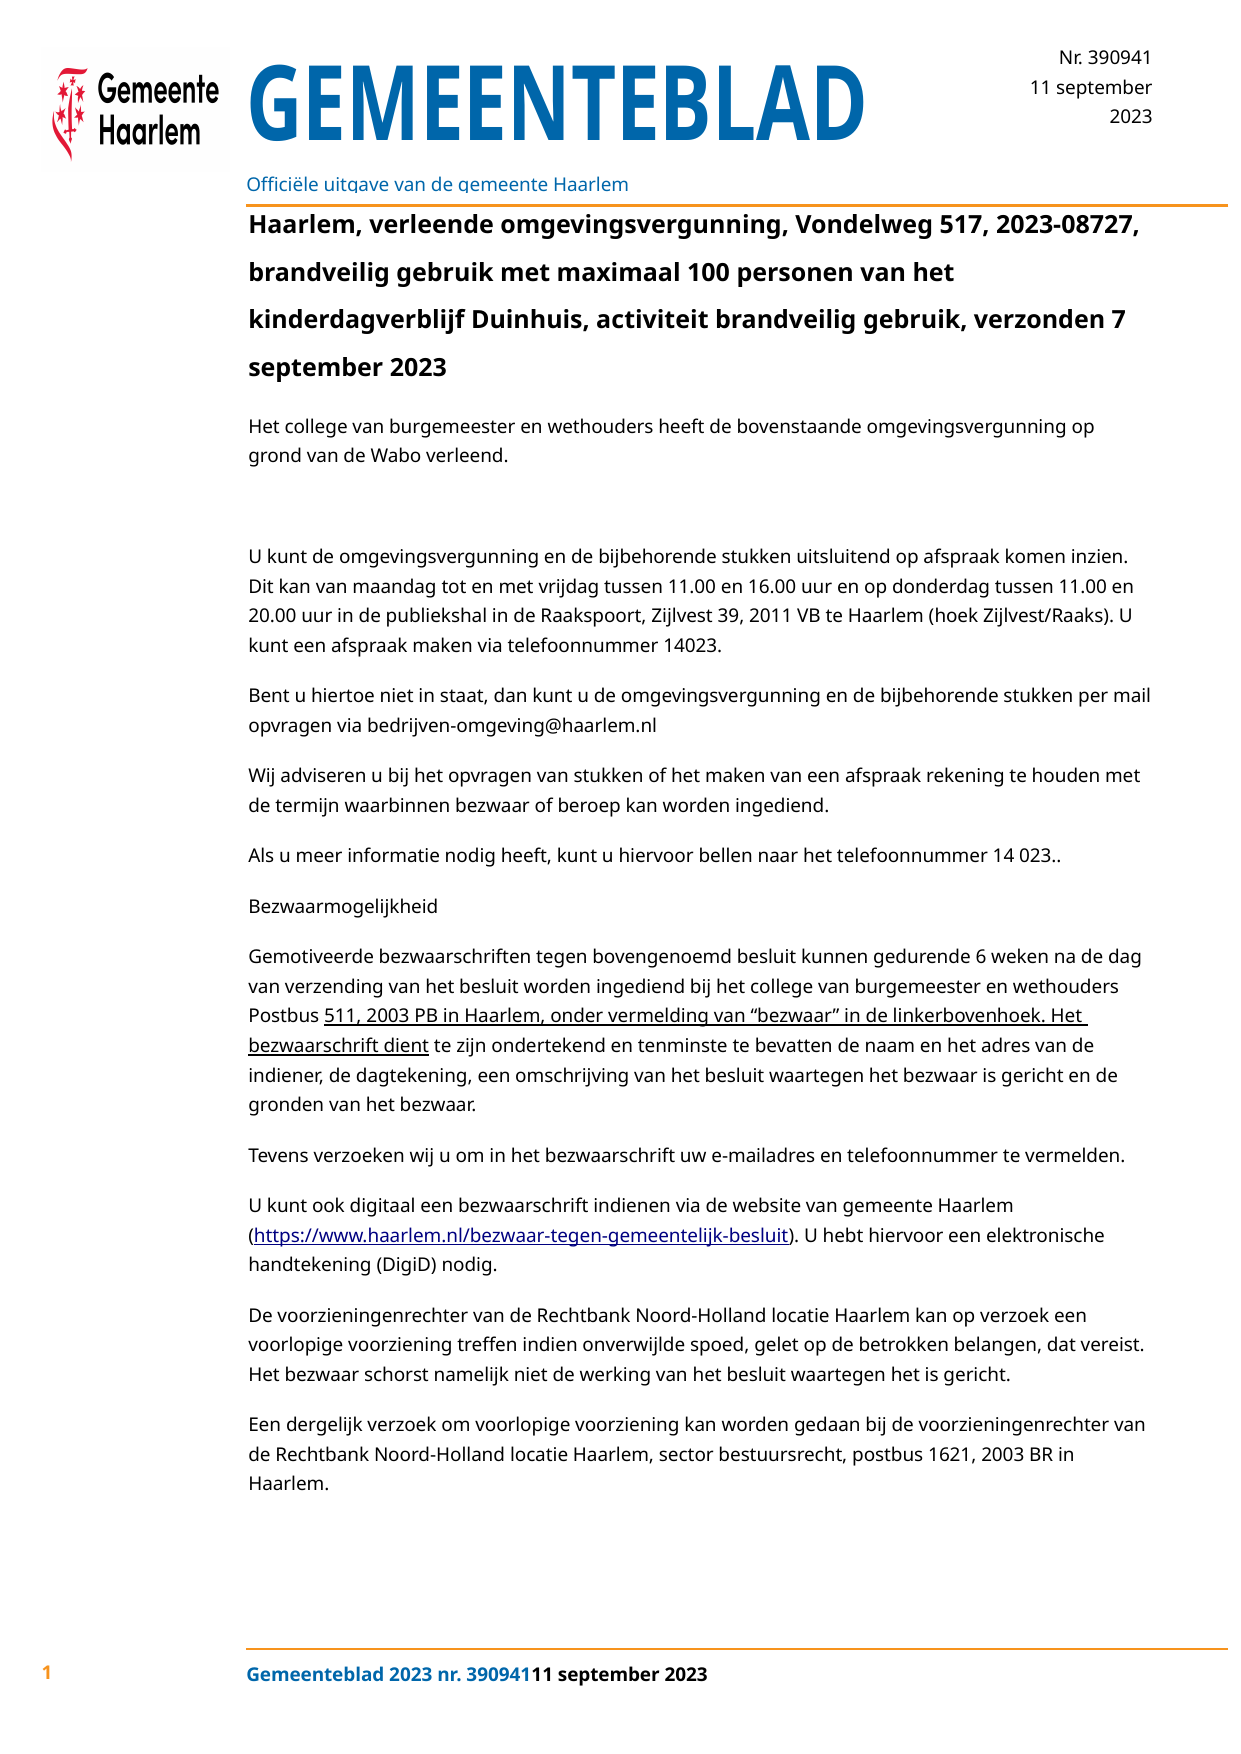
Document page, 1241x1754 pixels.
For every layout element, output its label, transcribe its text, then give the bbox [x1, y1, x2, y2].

text Wij adviseren u bij het opvragen van stukken of het maken van een afspraak rekening te houden met de termijn waarbinnen bezwaar of beroep kan worden ingediend. [248, 763, 1152, 818]
text Als u meer informatie nodig heeft, kunt u hiervoor bellen naar het telefoonnummer 14 023.. [248, 843, 1152, 868]
text Een dergelijk verzoek om voorlopige voorziening kan worden gedaan bij de voorzieningenrechter van de Rechtbank Noord-Holland locatie Haarlem, sector bestuursrecht, postbus 1621, 2003 BR in Haarlem. [248, 1411, 1152, 1496]
text De voorzieningenrechter van de Rechtbank Noord-Holland locatie Haarlem kan op verzoek een voorlopige voorziening treffen indien onverwijlde spoed, gelet op de betrokken belangen, dat vereist. Het bezwaar schorst namelijk niet de werking van het besluit waartegen het is gericht. [248, 1302, 1152, 1387]
picture [41, 47, 231, 172]
text Bezwaarmogelijkheid [248, 893, 1152, 919]
text Het college van burgemeester en wethouders heeft de bovenstaande omgevingsvergunning op grond van de Wabo verleend. [248, 413, 1152, 468]
text U kunt ook digitaal een bezwaarschrift indienen via de website van gemeente Haarlem (https://www.haarlem.nl/bezwaar-tegen-gemeentelijk-besluit). U hebt hiervoor een elektronische handtekening (DigiD) nodig. [248, 1192, 1152, 1277]
text Bent u hiertoe niet in staat, dan kunt u de omgevingsvergunning en de bijbehorende stukken per mail opvragen via bedrijven-omgeving@haarlem.nl [248, 683, 1152, 738]
text Tevens verzoeken wij u om in het bezwaarschrift uw e-mailadres en telefoonnummer te vermelden. [248, 1142, 1152, 1168]
text U kunt de omgevingsvergunning en de bijbehorende stukken uitsluitend op afspraak komen inzien. Dit kan van maandag tot en met vrijdag tussen 11.00 en 16.00 uur en op donderdag tussen 11.00 en 20.00 uur in de publiekshal in de Raakspoort, Zijlvest 39, 2011 VB te Haarlem (hoek Zijlvest/Raaks). U kunt een afspraak maken via telefoonnummer 14023. [248, 543, 1152, 658]
text Gemotiveerde bezwaarschriften tegen bovengenoemd besluit kunnen gedurende 6 weken na de dag van verzending van het besluit worden ingediend bij het college van burgemeester en wethouders Postbus 511, 2003 PB in Haarlem, onder vermelding van “bezwaar” in de linkerbovenhoek. Het bezwaarschrift dient te zijn ondertekend en tenminste te bevatten de naam en het adres van de indiener, de dagtekening, een omschrijving van het besluit waartegen het bezwaar is gericht en de gronden van het bezwaar. [248, 943, 1152, 1117]
text Haarlem, verleende omgevingsvergunning, Vondelweg 517, 2023-08727, brandveilig gebruik met maximaal 100 personen van het kinderdagverblijf Duinhuis, activiteit brandveilig gebruik, verzonden 7 september 2023 [248, 207, 1152, 384]
